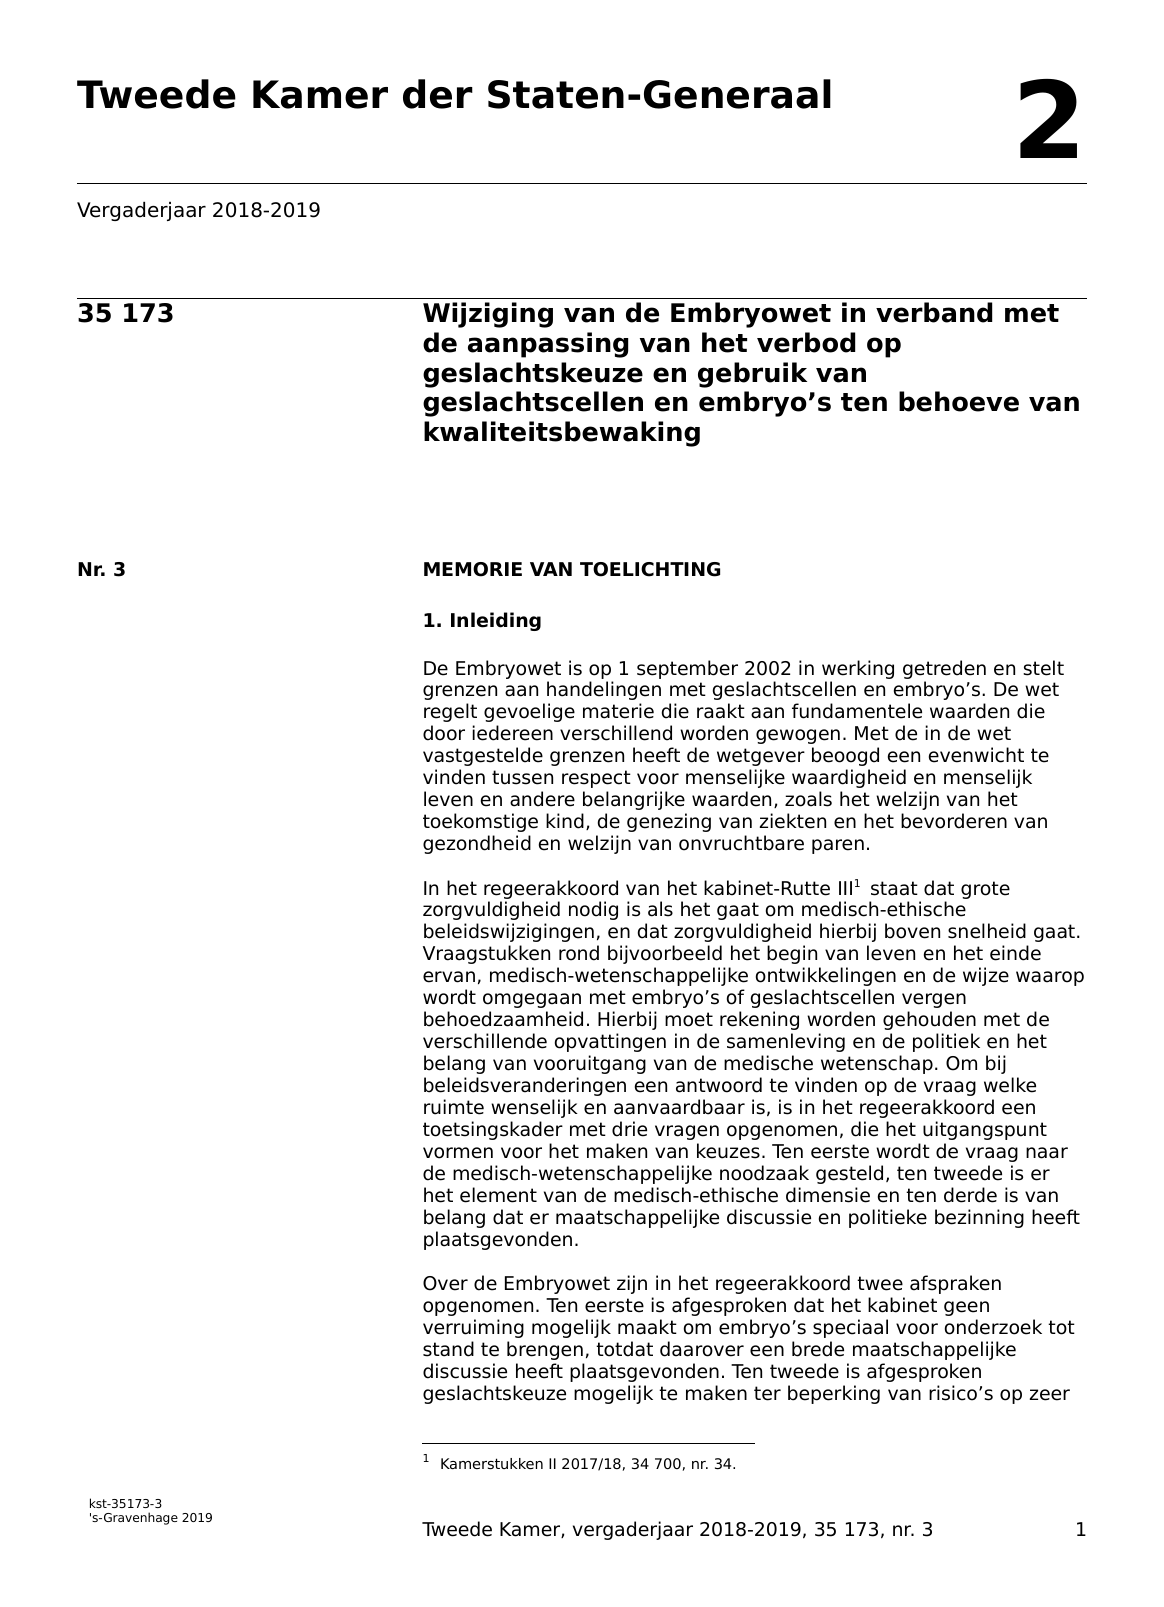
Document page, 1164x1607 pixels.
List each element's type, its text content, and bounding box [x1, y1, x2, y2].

subtitle 1. Inleiding [422, 610, 1087, 632]
table_header 2 [886, 59, 1087, 183]
subtitle Nr. 3 MEMORIE VAN TOELICHTING [77, 558, 1087, 580]
table_header Tweede Kamer der Staten-Generaal [77, 59, 886, 183]
text De Embryowet is op 1 september 2002 in werking getreden en stelt grenzen aan handelingen met geslachtscellen en embryo’s. De wet regelt gevoelige materie die raakt aan fundamentele waarden die door iedereen verschillend worden gewogen. Met de in de wet vastgestelde grenzen heeft de wetgever beoogd een evenwicht te vinden tussen respect voor menselijke waardigheid en menselijk leven en andere belangrijke waarden, zoals het welzijn van het toekomstige kind, de genezing van ziekten en het bevorderen van gezondheid en welzijn van onvruchtbare paren. [422, 657, 1087, 855]
table_cell Vergaderjaar 2018-2019 [77, 184, 1087, 298]
text 's-Gravenhage 2019 [88, 1511, 323, 1525]
subtitle 35 173 Wijziging van de Embryowet in verband met de aanpassing van het verbod op geslachtskeuze en gebruik van geslachtscellen en embryo’s ten behoeve van kwaliteitsbewaking [77, 299, 1087, 447]
text Over de Embryowet zijn in het regeerakkoord twee afspraken opgenomen. Ten eerste is afgesproken dat het kabinet geen verruiming mogelijk maakt om embryo’s speciaal voor onderzoek tot stand te brengen, totdat daarover een brede maatschappelijke discussie heeft plaatsgevonden. Ten tweede is afgesproken geslachtskeuze mogelijk te maken ter beperking van risico’s op zeer [422, 1273, 1087, 1405]
text Kamerstukken II 2017/18, 34 700, nr. 34. [422, 1452, 1087, 1474]
text In het regeerakkoord van het kabinet-Rutte III staat dat grote zorgvuldigheid nodig is als het gaat om medisch-ethische beleidswijzigingen, en dat zorgvuldigheid hierbij boven snelheid gaat. Vraagstukken rond bijvoorbeeld het begin van leven en het einde ervan, medisch-wetenschappelijke ontwikkelingen en de wijze waarop wordt omgegaan met embryo’s of geslachtscellen vergen behoedzaamheid. Hierbij moet rekening worden gehouden met de verschillende opvattingen in de samenleving en de politiek en het belang van vooruitgang van de medische wetenschap. Om bij beleidsveranderingen een antwoord te vinden op de vraag welke ruimte wenselijk en aanvaardbaar is, is in het regeerakkoord een toetsingskader met drie vragen opgenomen, die het uitgangspunt vormen voor het maken van keuzes. Ten eerste wordt de vraag naar de medisch-wetenschappelijke noodzaak gesteld, ten tweede is er het element van de medisch-ethische dimensie en ten derde is van belang dat er maatschappelijke discussie en politieke bezinning heeft plaatsgevonden. [422, 877, 1087, 1251]
text kst-35173-3 [88, 1497, 323, 1511]
